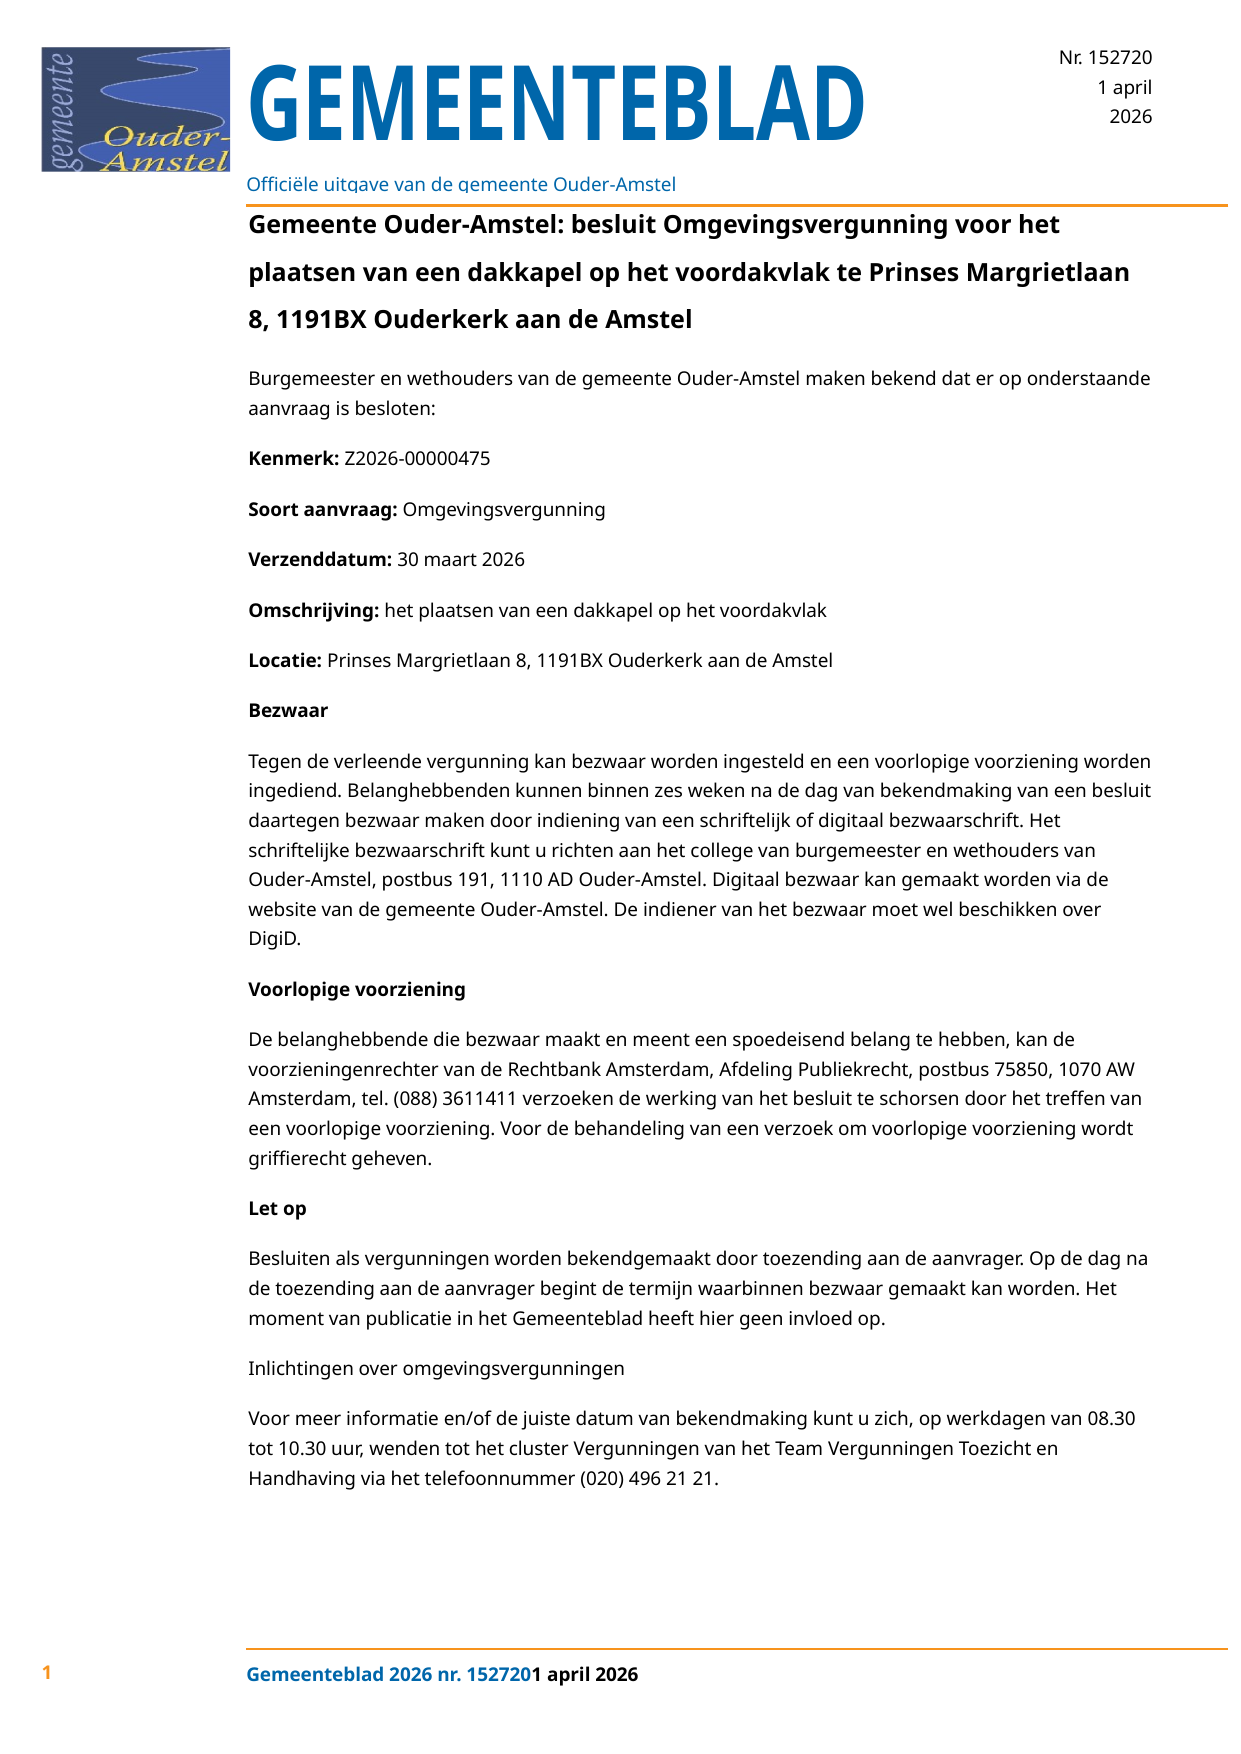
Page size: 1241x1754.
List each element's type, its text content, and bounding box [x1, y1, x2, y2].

text Soort aanvraag: Omgevingsvergunning [248, 496, 1152, 522]
text Omschrijving: het plaatsen van een dakkapel op het voordakvlak [248, 597, 1152, 622]
text Besluiten als vergunningen worden bekendgemaakt door toezending aan de aanvrager. Op de dag na de toezending aan de aanvrager begint de termijn waarbinnen bezwaar gemaakt kan worden. Het moment van publicatie in het Gemeenteblad heeft hier geen invloed op. [248, 1246, 1152, 1330]
text Let op [248, 1195, 1152, 1221]
text Inlichtingen over omgevingsvergunningen [248, 1355, 1152, 1381]
text Verzenddatum: 30 maart 2026 [248, 546, 1152, 572]
picture [41, 47, 231, 172]
text Burgemeester en wethouders van de gemeente Ouder-Amstel maken bekend dat er op onderstaande aanvraag is besloten: [248, 366, 1152, 421]
text Locatie: Prinses Margrietlaan 8, 1191BX Ouderkerk aan de Amstel [248, 647, 1152, 673]
text Voor meer informatie en/of de juiste datum van bekendmaking kunt u zich, op werkdagen van 08.30 tot 10.30 uur, wenden tot het cluster Vergunningen van het Team Vergunningen Toezicht en Handhaving via het telefoonnummer (020) 496 21 21. [248, 1406, 1152, 1490]
text Bezwaar [248, 698, 1152, 723]
text Kenmerk: Z2026-00000475 [248, 446, 1152, 471]
text Gemeente Ouder-Amstel: besluit Omgevingsvergunning voor het plaatsen van een dakkapel op het voordakvlak te Prinses Margrietlaan 8, 1191BX Ouderkerk aan de Amstel [248, 207, 1152, 336]
text Voorlopige voorziening [248, 976, 1152, 1002]
text De belanghebbende die bezwaar maakt en meent een spoedeisend belang te hebben, kan de voorzieningenrechter van de Rechtbank Amsterdam, Afdeling Publiekrecht, postbus 75850, 1070 AW Amsterdam, tel. (088) 3611411 verzoeken de werking van het besluit te schorsen door het treffen van een voorlopige voorziening. Voor de behandeling van een verzoek om voorlopige voorziening wordt griffierecht geheven. [248, 1026, 1152, 1170]
text Tegen de verleende vergunning kan bezwaar worden ingesteld en een voorlopige voorziening worden ingediend. Belanghebbenden kunnen binnen zes weken na de dag van bekendmaking van een besluit daartegen bezwaar maken door indiening van een schriftelijk of digitaal bezwaarschrift. Het schriftelijke bezwaarschrift kunt u richten aan het college van burgemeester en wethouders van Ouder-Amstel, postbus 191, 1110 AD Ouder-Amstel. Digitaal bezwaar kan gemaakt worden via de website van de gemeente Ouder-Amstel. De indiener van het bezwaar moet wel beschikken over DigiD. [248, 748, 1152, 951]
